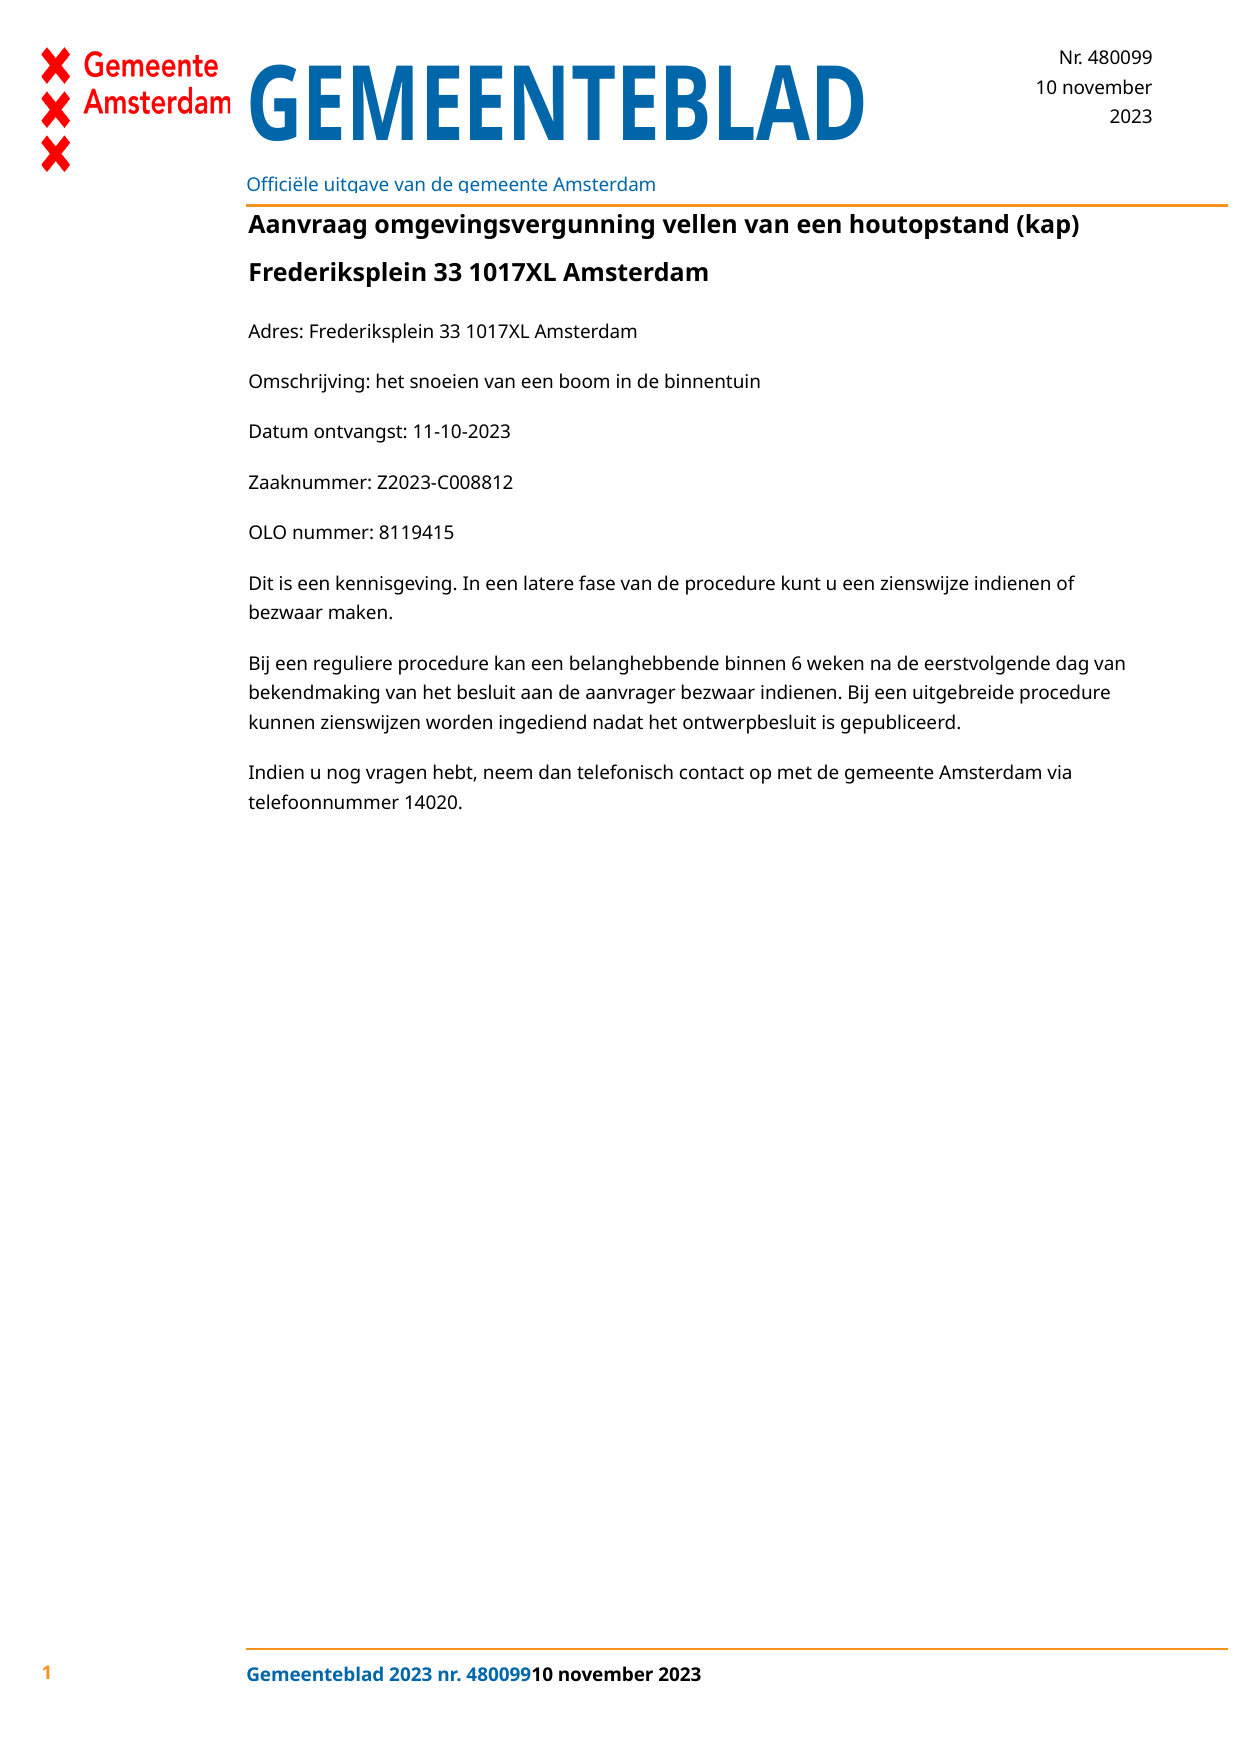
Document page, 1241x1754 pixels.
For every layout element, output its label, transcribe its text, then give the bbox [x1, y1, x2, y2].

text Omschrijving: het snoeien van een boom in de binnentuin [248, 368, 1152, 394]
text Dit is een kennisgeving. In een latere fase van de procedure kunt u een zienswijze indienen of bezwaar maken. [248, 570, 1152, 625]
text OLO nummer: 8119415 [248, 519, 1152, 545]
text Datum ontvangst: 11-10-2023 [248, 419, 1152, 444]
text Indien u nog vragen hebt, neem dan telefonisch contact op met de gemeente Amsterdam via telefoonnummer 14020. [248, 759, 1152, 815]
text Bij een reguliere procedure kan een belanghebbende binnen 6 weken na de eerstvolgende dag van bekendmaking van het besluit aan de aanvrager bezwaar indienen. Bij een uitgebreide procedure kunnen zienswijzen worden ingediend nadat het ontwerpbesluit is gepubliceerd. [248, 650, 1152, 735]
text Adres: Frederiksplein 33 1017XL Amsterdam [248, 318, 1152, 344]
picture [41, 47, 231, 172]
text Zaaknummer: Z2023-C008812 [248, 469, 1152, 495]
text Aanvraag omgevingsvergunning vellen van een houtopstand (kap) Frederiksplein 33 1017XL Amsterdam [248, 207, 1152, 288]
